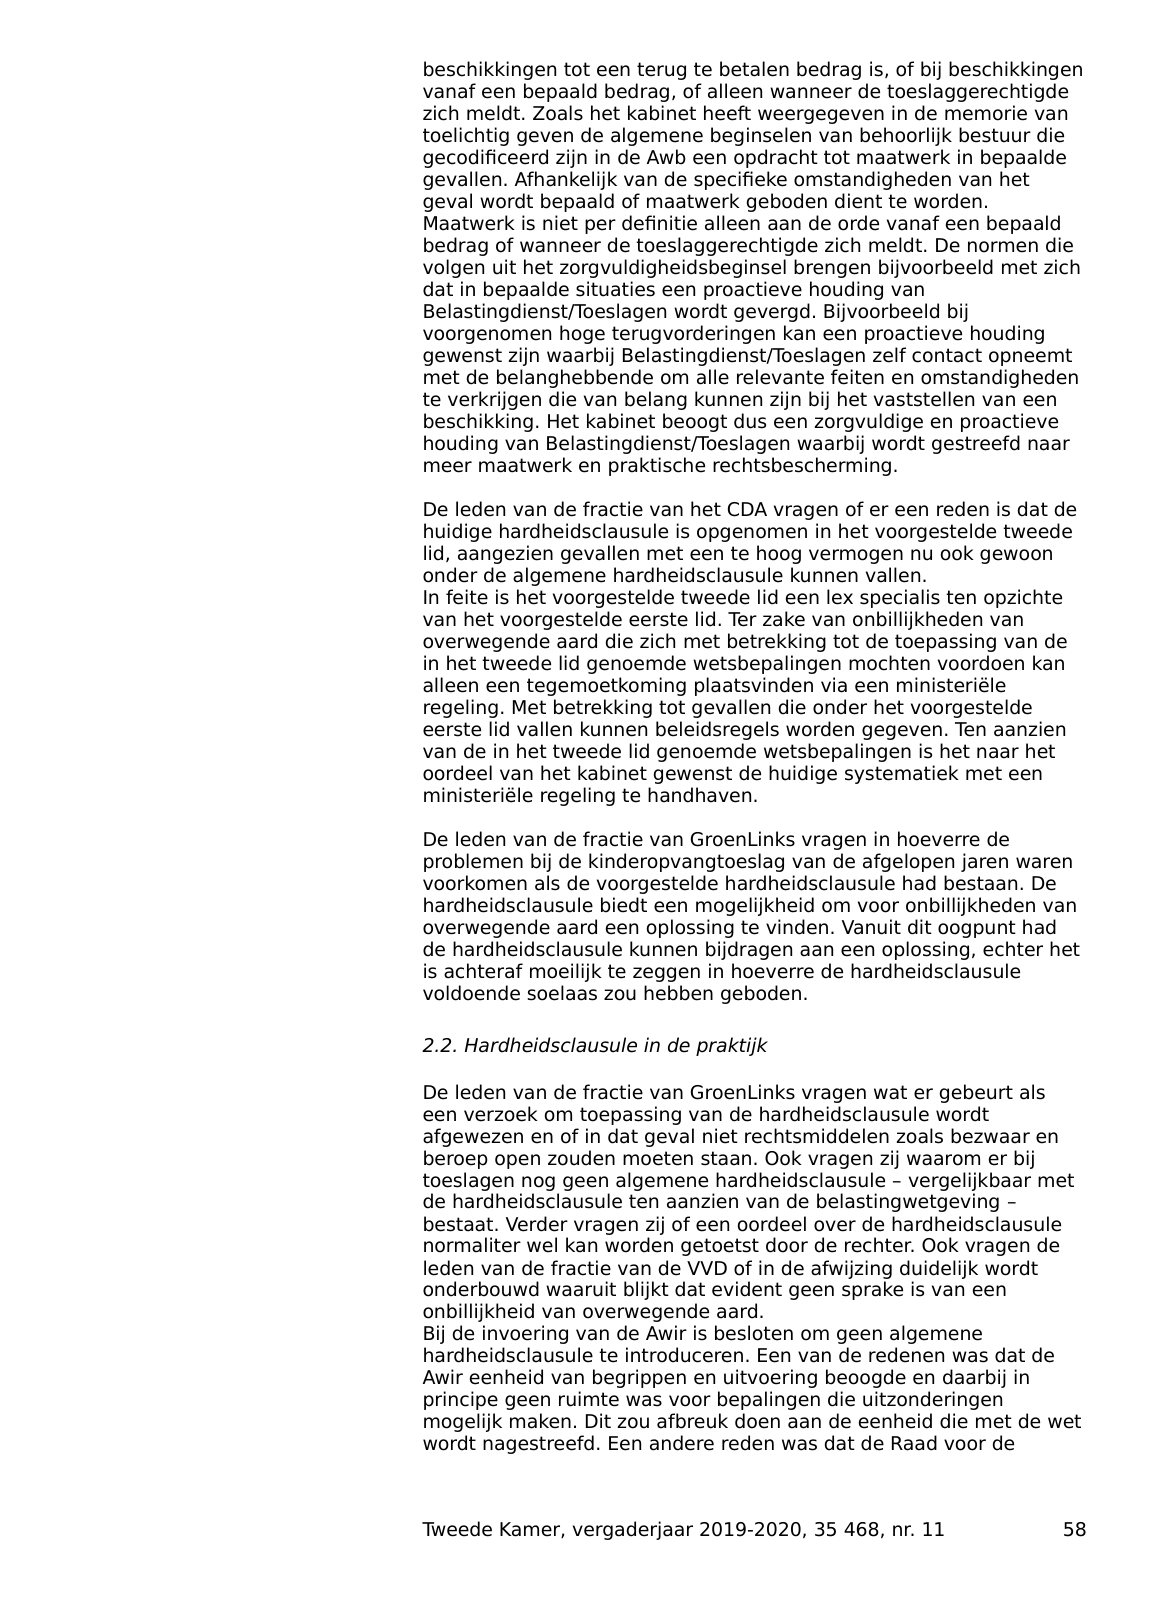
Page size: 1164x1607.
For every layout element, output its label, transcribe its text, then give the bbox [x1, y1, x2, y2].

text beschikkingen tot een terug te betalen bedrag is, of bij beschikkingen vanaf een bepaald bedrag, of alleen wanneer de toeslaggerechtigde zich meldt. Zoals het kabinet heeft weergegeven in de memorie van toelichtig geven de algemene beginselen van behoorlijk bestuur die gecodificeerd zijn in de Awb een opdracht tot maatwerk in bepaalde gevallen. Afhankelijk van de specifieke omstandigheden van het geval wordt bepaald of maatwerk geboden dient te worden. Maatwerk is niet per definitie alleen aan de orde vanaf een bepaald bedrag of wanneer de toeslaggerechtigde zich meldt. De normen die volgen uit het zorgvuldigheidsbeginsel brengen bijvoorbeeld met zich dat in bepaalde situaties een proactieve houding van Belastingdienst/Toeslagen wordt gevergd. Bijvoorbeeld bij voorgenomen hoge terugvorderingen kan een proactieve houding gewenst zijn waarbij Belastingdienst/Toeslagen zelf contact opneemt met de belanghebbende om alle relevante feiten en omstandigheden te verkrijgen die van belang kunnen zijn bij het vaststellen van een beschikking. Het kabinet beoogt dus een zorgvuldige en proactieve houding van Belastingdienst/Toeslagen waarbij wordt gestreefd naar meer maatwerk en praktische rechtsbescherming. [422, 59, 1087, 477]
text Bij de invoering van de Awir is besloten om geen algemene hardheidsclausule te introduceren. Een van de redenen was dat de Awir eenheid van begrippen en uitvoering beoogde en daarbij in principe geen ruimte was voor bepalingen die uitzonderingen mogelijk maken. Dit zou afbreuk doen aan de eenheid die met de wet wordt nagestreefd. Een andere reden was dat de Raad voor de [422, 1323, 1087, 1455]
subtitle 2.2. Hardheidsclausule in de praktijk [422, 1034, 1087, 1057]
text De leden van de fractie van GroenLinks vragen wat er gebeurt als een verzoek om toepassing van de hardheidsclausule wordt afgewezen en of in dat geval niet rechtsmiddelen zoals bezwaar en beroep open zouden moeten staan. Ook vragen zij waarom er bij toeslagen nog geen algemene hardheidsclausule – vergelijkbaar met de hardheidsclausule ten aanzien van de belastingwetgeving – bestaat. Verder vragen zij of een oordeel over de hardheidsclausule normaliter wel kan worden getoetst door de rechter. Ook vragen de leden van de fractie van de VVD of in de afwijzing duidelijk wordt onderbouwd waaruit blijkt dat evident geen sprake is van een onbillijkheid van overwegende aard. [422, 1082, 1087, 1323]
text De leden van de fractie van GroenLinks vragen in hoeverre de problemen bij de kinderopvangtoeslag van de afgelopen jaren waren voorkomen als de voorgestelde hardheidsclausule had bestaan. De hardheidsclausule biedt een mogelijkheid om voor onbillijkheden van overwegende aard een oplossing te vinden. Vanuit dit oogpunt had de hardheidsclausule kunnen bijdragen aan een oplossing, echter het is achteraf moeilijk te zeggen in hoeverre de hardheidsclausule voldoende soelaas zou hebben geboden. [422, 829, 1087, 1004]
text De leden van de fractie van het CDA vragen of er een reden is dat de huidige hardheidsclausule is opgenomen in het voorgestelde tweede lid, aangezien gevallen met een te hoog vermogen nu ook gewoon onder de algemene hardheidsclausule kunnen vallen. [422, 499, 1087, 587]
text In feite is het voorgestelde tweede lid een lex specialis ten opzichte van het voorgestelde eerste lid. Ter zake van onbillijkheden van overwegende aard die zich met betrekking tot de toepassing van de in het tweede lid genoemde wetsbepalingen mochten voordoen kan alleen een tegemoetkoming plaatsvinden via een ministeriële regeling. Met betrekking tot gevallen die onder het voorgestelde eerste lid vallen kunnen beleidsregels worden gegeven. Ten aanzien van de in het tweede lid genoemde wetsbepalingen is het naar het oordeel van het kabinet gewenst de huidige systematiek met een ministeriële regeling te handhaven. [422, 587, 1087, 807]
